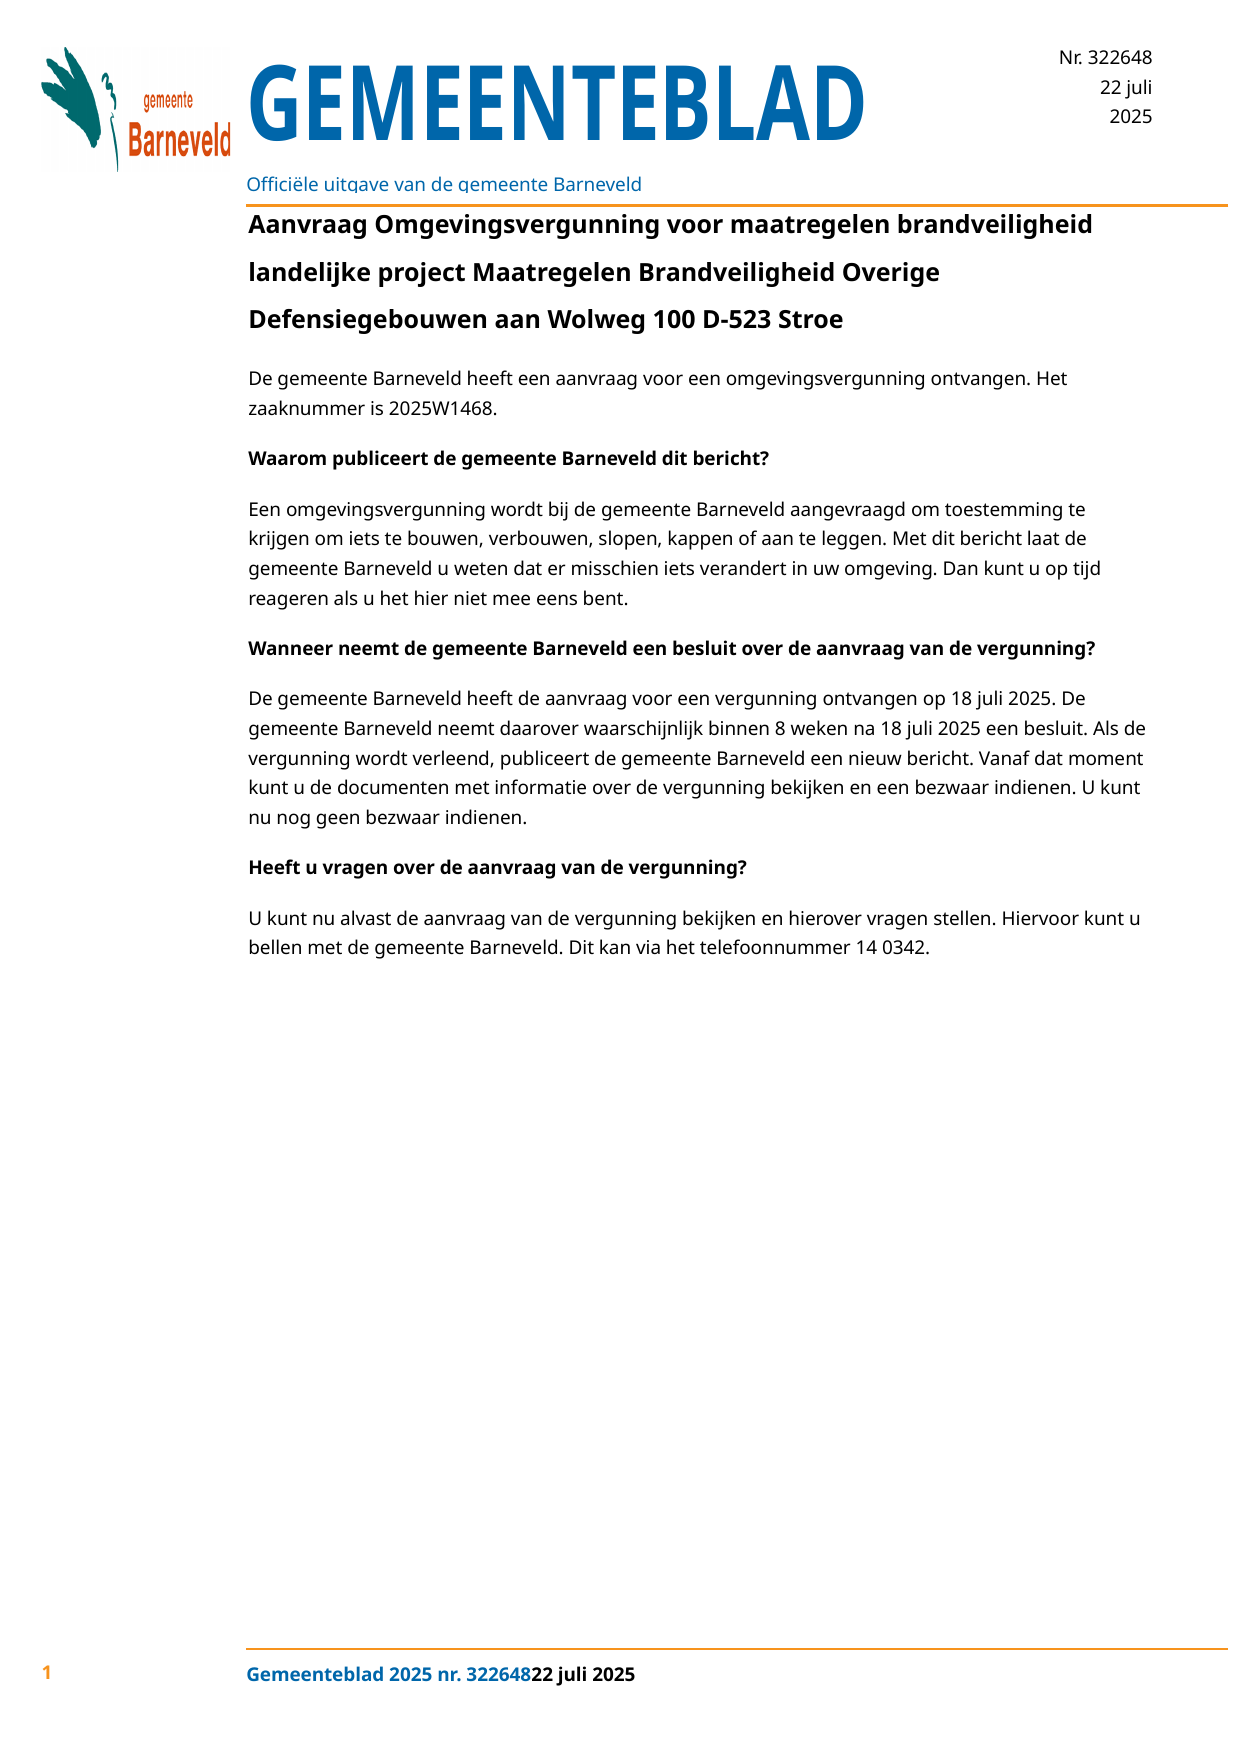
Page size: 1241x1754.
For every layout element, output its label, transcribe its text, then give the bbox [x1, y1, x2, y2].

text Een omgevingsvergunning wordt bij de gemeente Barneveld aangevraagd om toestemming te krijgen om iets te bouwen, verbouwen, slopen, kappen of aan te leggen. Met dit bericht laat de gemeente Barneveld u weten dat er misschien iets verandert in uw omgeving. Dan kunt u op tijd reageren als u het hier niet mee eens bent. [248, 496, 1152, 610]
text Heeft u vragen over de aanvraag van de vergunning? [248, 854, 1152, 880]
picture [41, 47, 231, 172]
text De gemeente Barneveld heeft de aanvraag voor een vergunning ontvangen op 18 juli 2025. De gemeente Barneveld neemt daarover waarschijnlijk binnen 8 weken na 18 juli 2025 een besluit. Als de vergunning wordt verleend, publiceert de gemeente Barneveld een nieuw bericht. Vanaf dat moment kunt u de documenten met informatie over de vergunning bekijken en een bezwaar indienen. U kunt nu nog geen bezwaar indienen. [248, 686, 1152, 829]
text U kunt nu alvast de aanvraag van de vergunning bekijken en hierover vragen stellen. Hiervoor kunt u bellen met de gemeente Barneveld. Dit kan via het telefoonnummer 14 0342. [248, 905, 1152, 960]
text De gemeente Barneveld heeft een aanvraag voor een omgevingsvergunning ontvangen. Het zaaknummer is 2025W1468. [248, 366, 1152, 421]
text Waarom publiceert de gemeente Barneveld dit bericht? [248, 446, 1152, 471]
text Wanneer neemt de gemeente Barneveld een besluit over de aanvraag van de vergunning? [248, 635, 1152, 661]
text Aanvraag Omgevingsvergunning voor maatregelen brandveiligheid landelijke project Maatregelen Brandveiligheid Overige Defensiegebouwen aan Wolweg 100 D-523 Stroe [248, 207, 1152, 336]
